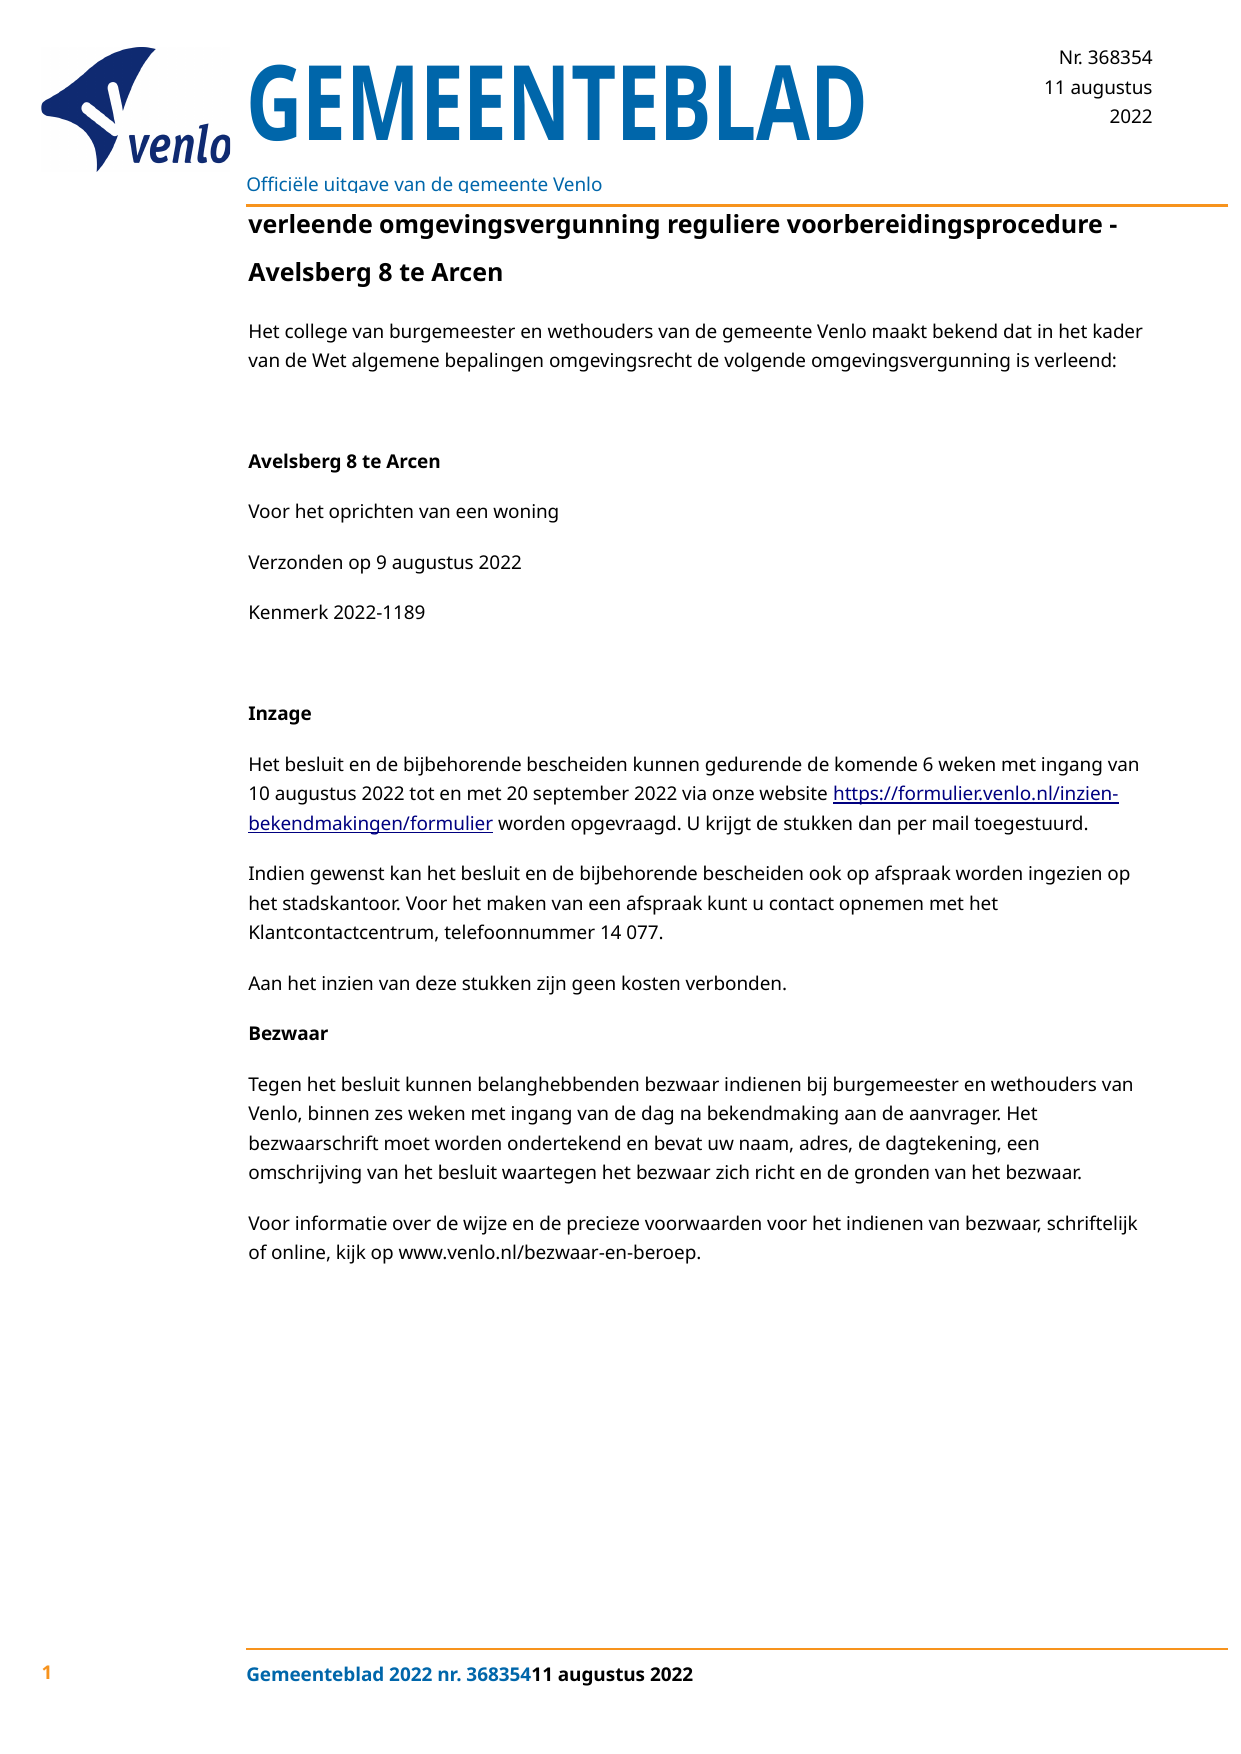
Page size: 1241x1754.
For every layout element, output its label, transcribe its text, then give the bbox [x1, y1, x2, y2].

text verleende omgevingsvergunning reguliere voorbereidingsprocedure - Avelsberg 8 te Arcen [248, 207, 1152, 288]
text Kenmerk 2022-1189 [248, 599, 1152, 625]
text Tegen het besluit kunnen belanghebbenden bezwaar indienen bij burgemeester en wethouders van Venlo, binnen zes weken met ingang van de dag na bekendmaking aan de aanvrager. Het bezwaarschrift moet worden ondertekend en bevat uw naam, adres, de dagtekening, een omschrijving van het besluit waartegen het bezwaar zich richt en de gronden van het bezwaar. [248, 1071, 1152, 1185]
text Verzonden op 9 augustus 2022 [248, 549, 1152, 575]
text Indien gewenst kan het besluit en de bijbehorende bescheiden ook op afspraak worden ingezien op het stadskantoor. Voor het maken van een afspraak kunt u contact opnemen met het Klantcontactcentrum, telefoonnummer 14 077. [248, 860, 1152, 945]
text Bezwaar [248, 1020, 1152, 1046]
picture [41, 47, 231, 172]
text Aan het inzien van deze stukken zijn geen kosten verbonden. [248, 970, 1152, 996]
text Avelsberg 8 te Arcen [248, 448, 1152, 474]
text Het besluit en de bijbehorende bescheiden kunnen gedurende de komende 6 weken met ingang van 10 augustus 2022 tot en met 20 september 2022 via onze website https://formulier.venlo.nl/inzien-bekendmakingen/formulier worden opgevraagd. U krijgt de stukken dan per mail toegestuurd. [248, 751, 1152, 836]
text Het college van burgemeester en wethouders van de gemeente Venlo maakt bekend dat in het kader van de Wet algemene bepalingen omgevingsrecht de volgende omgevingsvergunning is verleend: [248, 318, 1152, 373]
text Voor informatie over de wijze en de precieze voorwaarden voor het indienen van bezwaar, schriftelijk of online, kijk op www.venlo.nl/bezwaar-en-beroep. [248, 1210, 1152, 1265]
text Voor het oprichten van een woning [248, 499, 1152, 524]
text Inzage [248, 700, 1152, 726]
